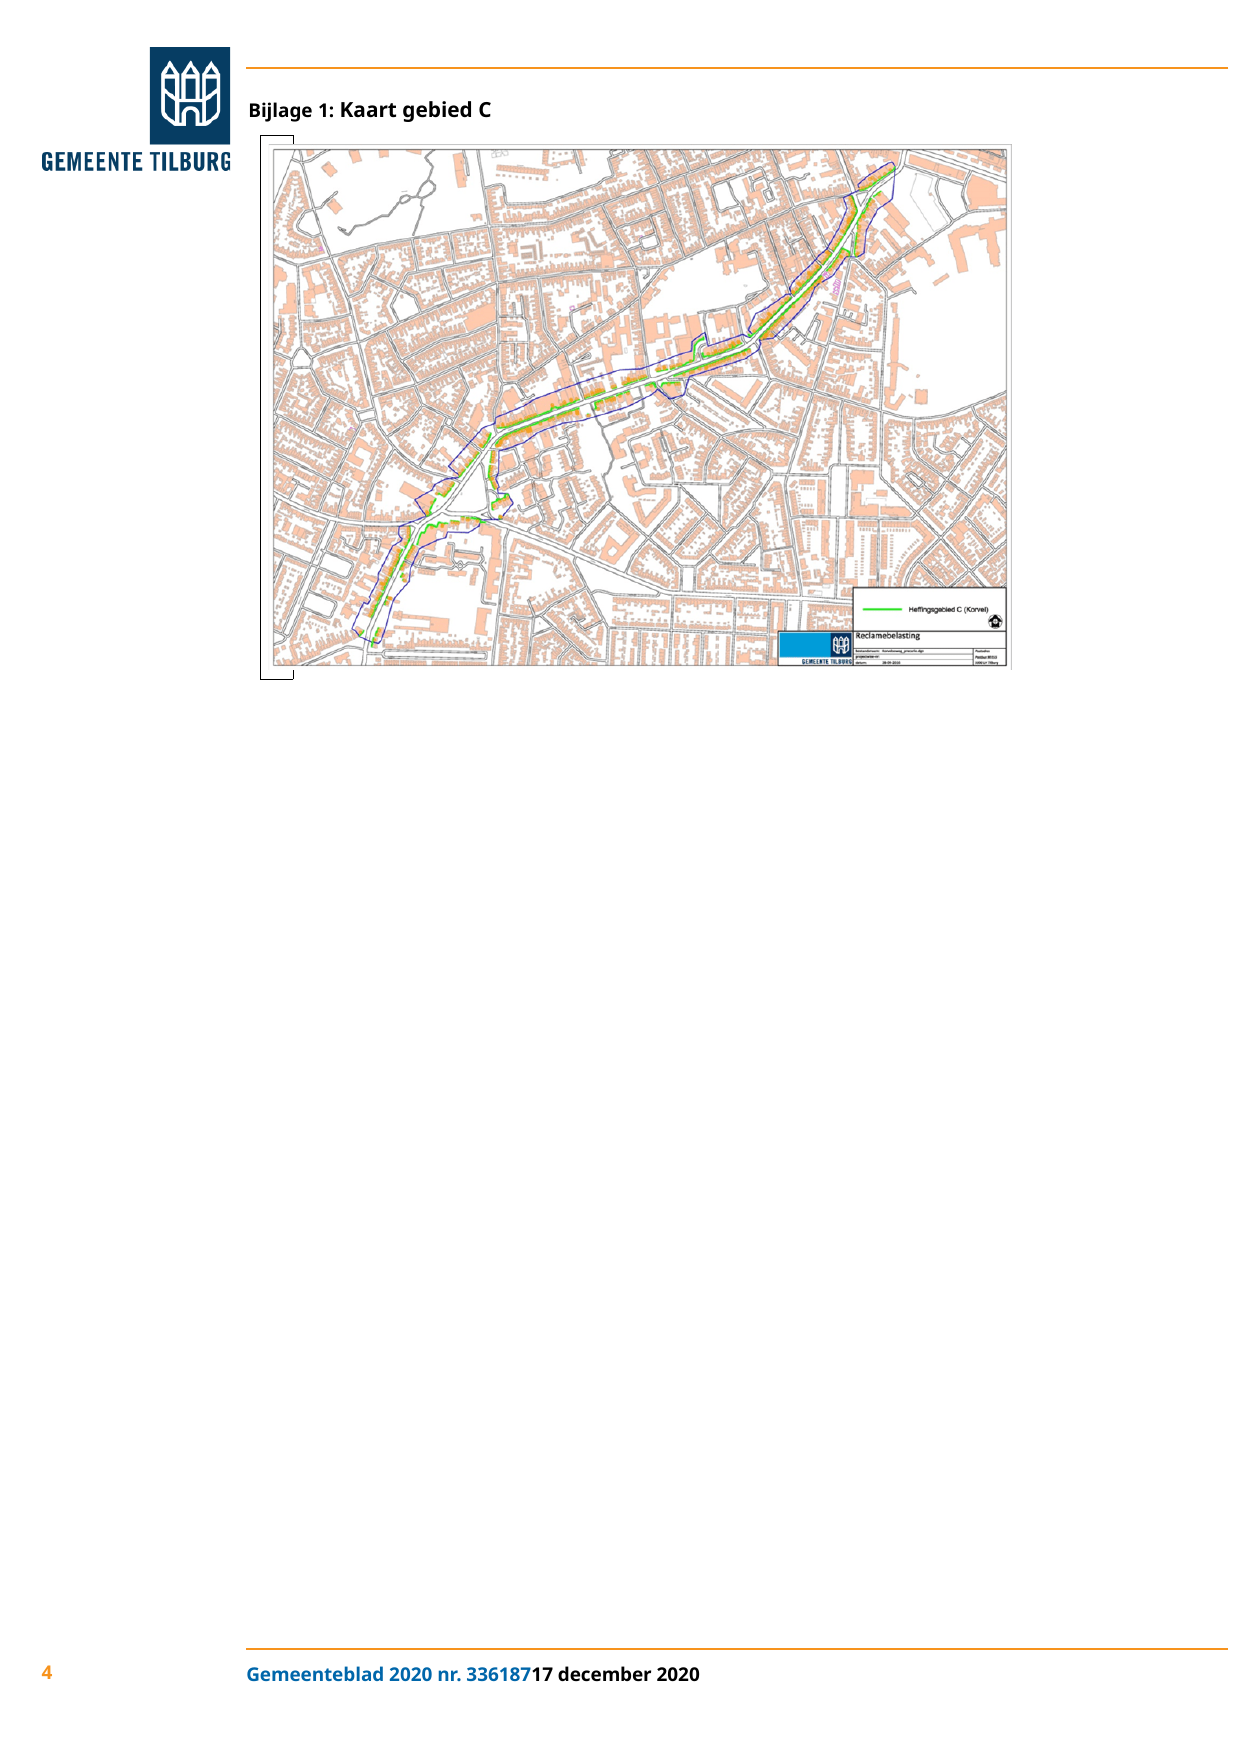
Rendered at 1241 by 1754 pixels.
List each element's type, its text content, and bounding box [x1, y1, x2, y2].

text Bijlage 1: Kaart gebied C [248, 95, 1152, 123]
picture [41, 47, 231, 172]
picture [268, 144, 1173, 670]
